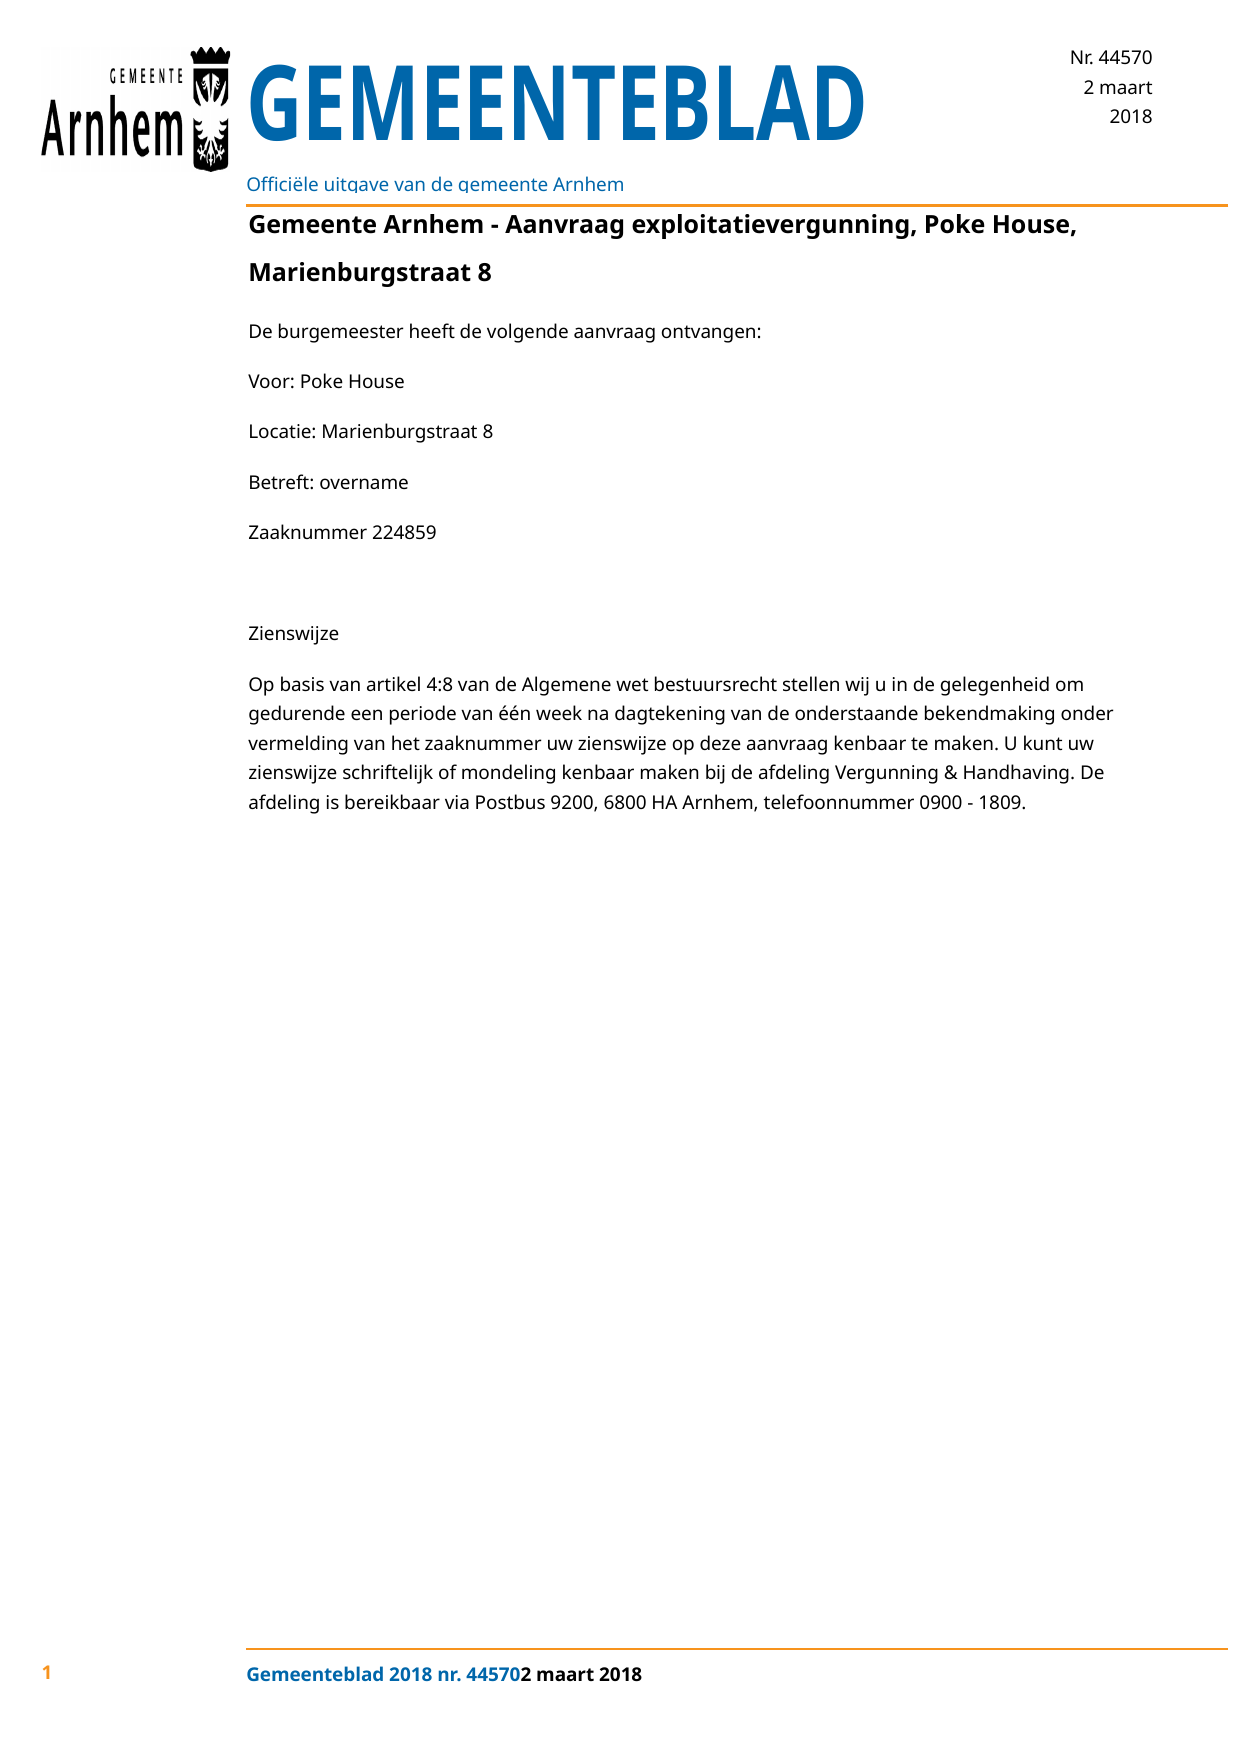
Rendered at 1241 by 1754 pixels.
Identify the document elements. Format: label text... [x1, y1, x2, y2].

text De burgemeester heeft de volgende aanvraag ontvangen: [248, 318, 1152, 344]
text Locatie: Marienburgstraat 8 [248, 419, 1152, 444]
text Zaaknummer 224859 [248, 519, 1152, 545]
text Betreft: overname [248, 469, 1152, 495]
text Zienswijze [248, 620, 1152, 646]
picture [41, 47, 231, 172]
text Gemeente Arnhem - Aanvraag exploitatievergunning, Poke House, Marienburgstraat 8 [248, 207, 1152, 288]
text Voor: Poke House [248, 368, 1152, 394]
text Op basis van artikel 4:8 van de Algemene wet bestuursrecht stellen wij u in de gelegenheid om gedurende een periode van één week na dagtekening van de onderstaande bekendmaking onder vermelding van het zaaknummer uw zienswijze op deze aanvraag kenbaar te maken. U kunt uw zienswijze schriftelijk of mondeling kenbaar maken bij de afdeling Vergunning & Handhaving. De afdeling is bereikbaar via Postbus 9200, 6800 HA Arnhem, telefoonnummer 0900 - 1809. [248, 671, 1152, 815]
